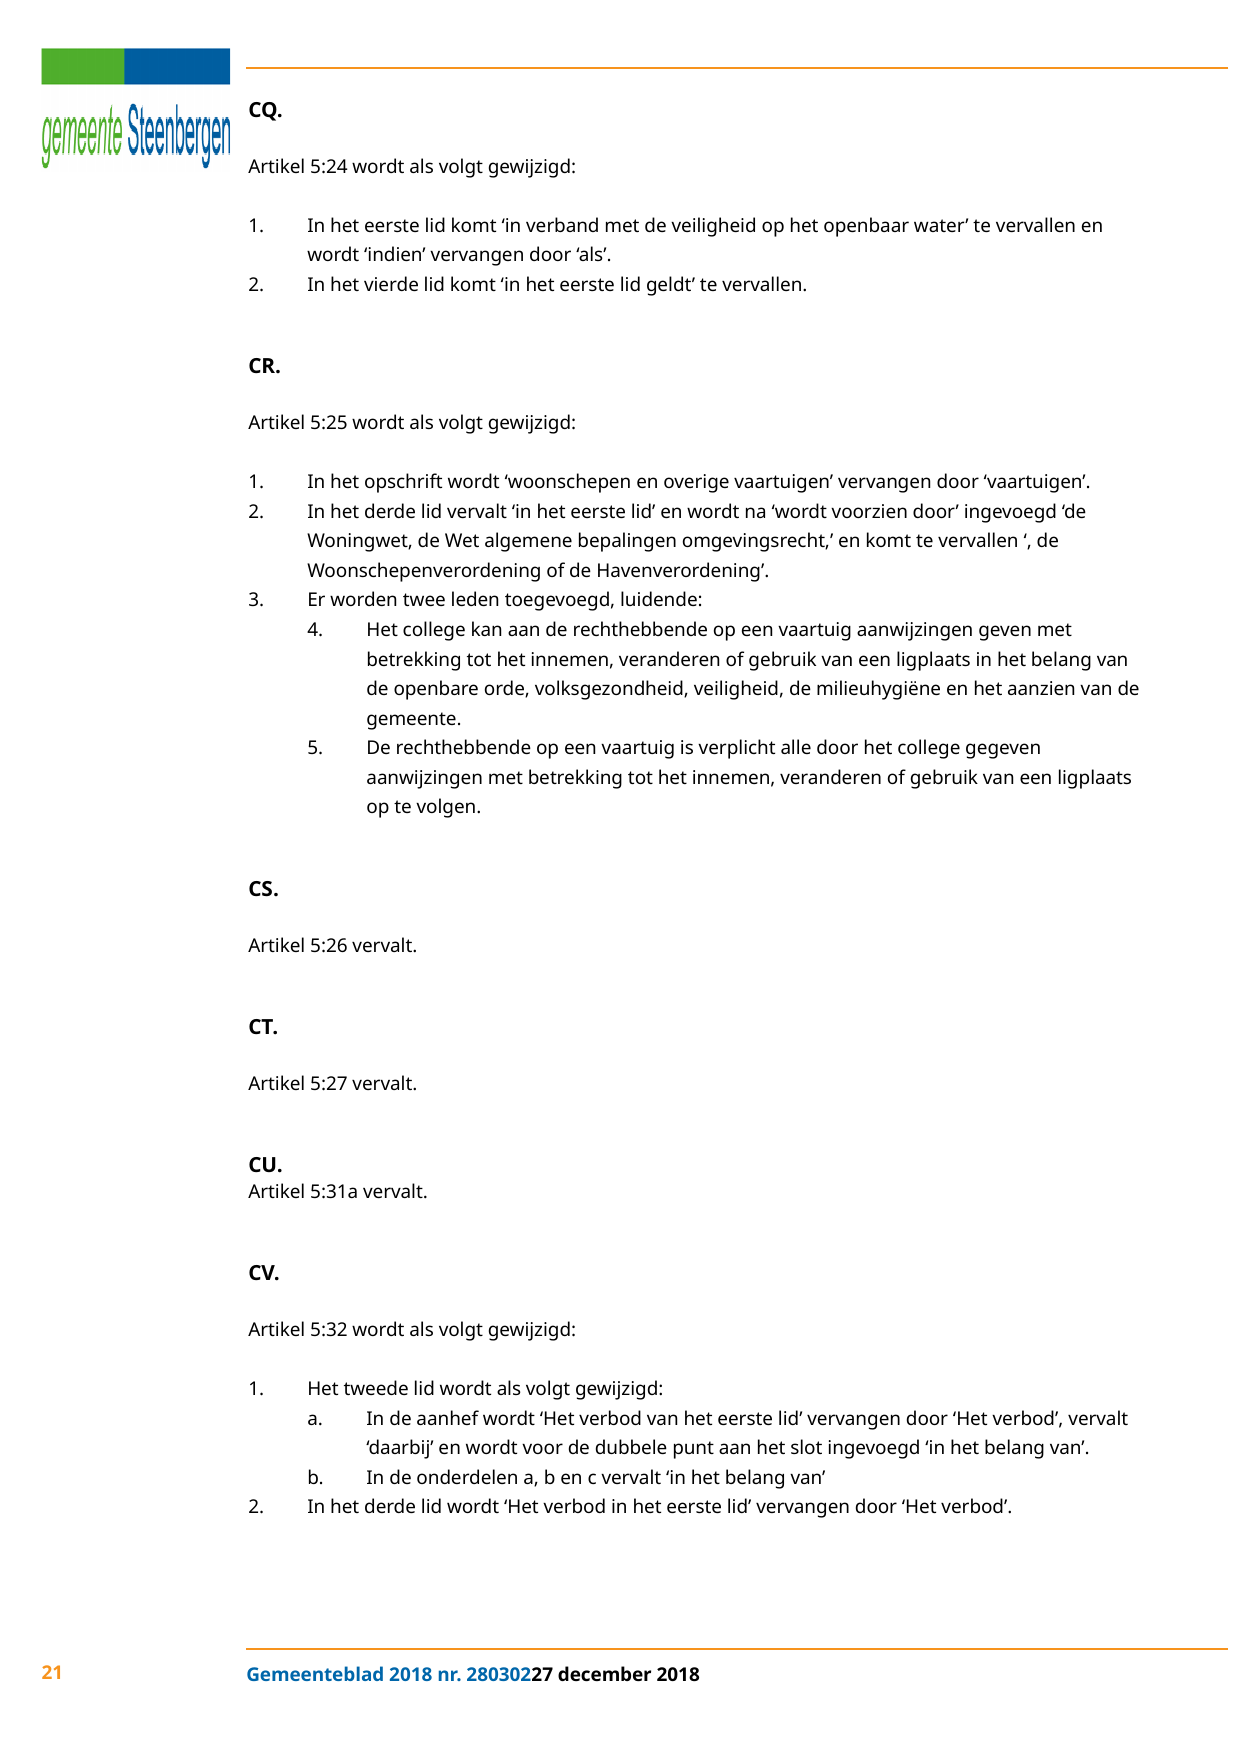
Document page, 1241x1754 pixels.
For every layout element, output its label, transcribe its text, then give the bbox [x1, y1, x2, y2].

text Artikel 5:26 vervalt. [248, 932, 1152, 957]
text CU. [248, 1150, 1152, 1178]
text Artikel 5:27 vervalt. [248, 1070, 1152, 1096]
text CR. [248, 351, 1152, 379]
text Artikel 5:31a vervalt. [248, 1178, 1152, 1204]
text CS. [248, 874, 1152, 902]
list Het tweede lid wordt als volgt gewijzigd: [248, 1375, 1152, 1401]
text CQ. [248, 95, 1152, 123]
text Artikel 5:32 wordt als volgt gewijzigd: [248, 1316, 1152, 1342]
list De rechthebbende op een vaartuig is verplicht alle door het college gegeven aanwijzingen met betrekking tot het innemen, veranderen of gebruik van een ligplaats op te volgen. [307, 734, 1152, 819]
list In het derde lid wordt ‘Het verbod in het eerste lid’ vervangen door ‘Het verbod’. [248, 1494, 1152, 1519]
list In het eerste lid komt ‘in verband met de veiligheid op het openbaar water’ te vervallen en wordt ‘indien’ vervangen door ‘als’. [248, 212, 1152, 267]
list In het derde lid vervalt ‘in het eerste lid’ en wordt na ‘wordt voorzien door’ ingevoegd ‘de Woningwet, de Wet algemene bepalingen omgevingsrecht,’ en komt te vervallen ‘, de Woonschepenverordening of de Havenverordening’. [248, 498, 1152, 583]
text Artikel 5:24 wordt als volgt gewijzigd: [248, 153, 1152, 178]
text Artikel 5:25 wordt als volgt gewijzigd: [248, 409, 1152, 435]
picture [41, 47, 231, 172]
list In de aanhef wordt ‘Het verbod van het eerste lid’ vervangen door ‘Het verbod’, vervalt ‘daarbij’ en wordt voor de dubbele punt aan het slot ingevoegd ‘in het belang van’. [307, 1405, 1152, 1460]
list Er worden twee leden toegevoegd, luidende: [248, 587, 1152, 612]
text CV. [248, 1258, 1152, 1287]
list Het college kan aan de rechthebbende op een vaartuig aanwijzingen geven met betrekking tot het innemen, veranderen of gebruik van een ligplaats in het belang van de openbare orde, volksgezondheid, veiligheid, de milieuhygiëne en het aanzien van de gemeente. [307, 616, 1152, 731]
text CT. [248, 1012, 1152, 1040]
list In het vierde lid komt ‘in het eerste lid geldt’ te vervallen. [248, 271, 1152, 297]
list In de onderdelen a, b en c vervalt ‘in het belang van’ [307, 1464, 1152, 1490]
list In het opschrift wordt ‘woonschepen en overige vaartuigen’ vervangen door ‘vaartuigen’. [248, 468, 1152, 494]
